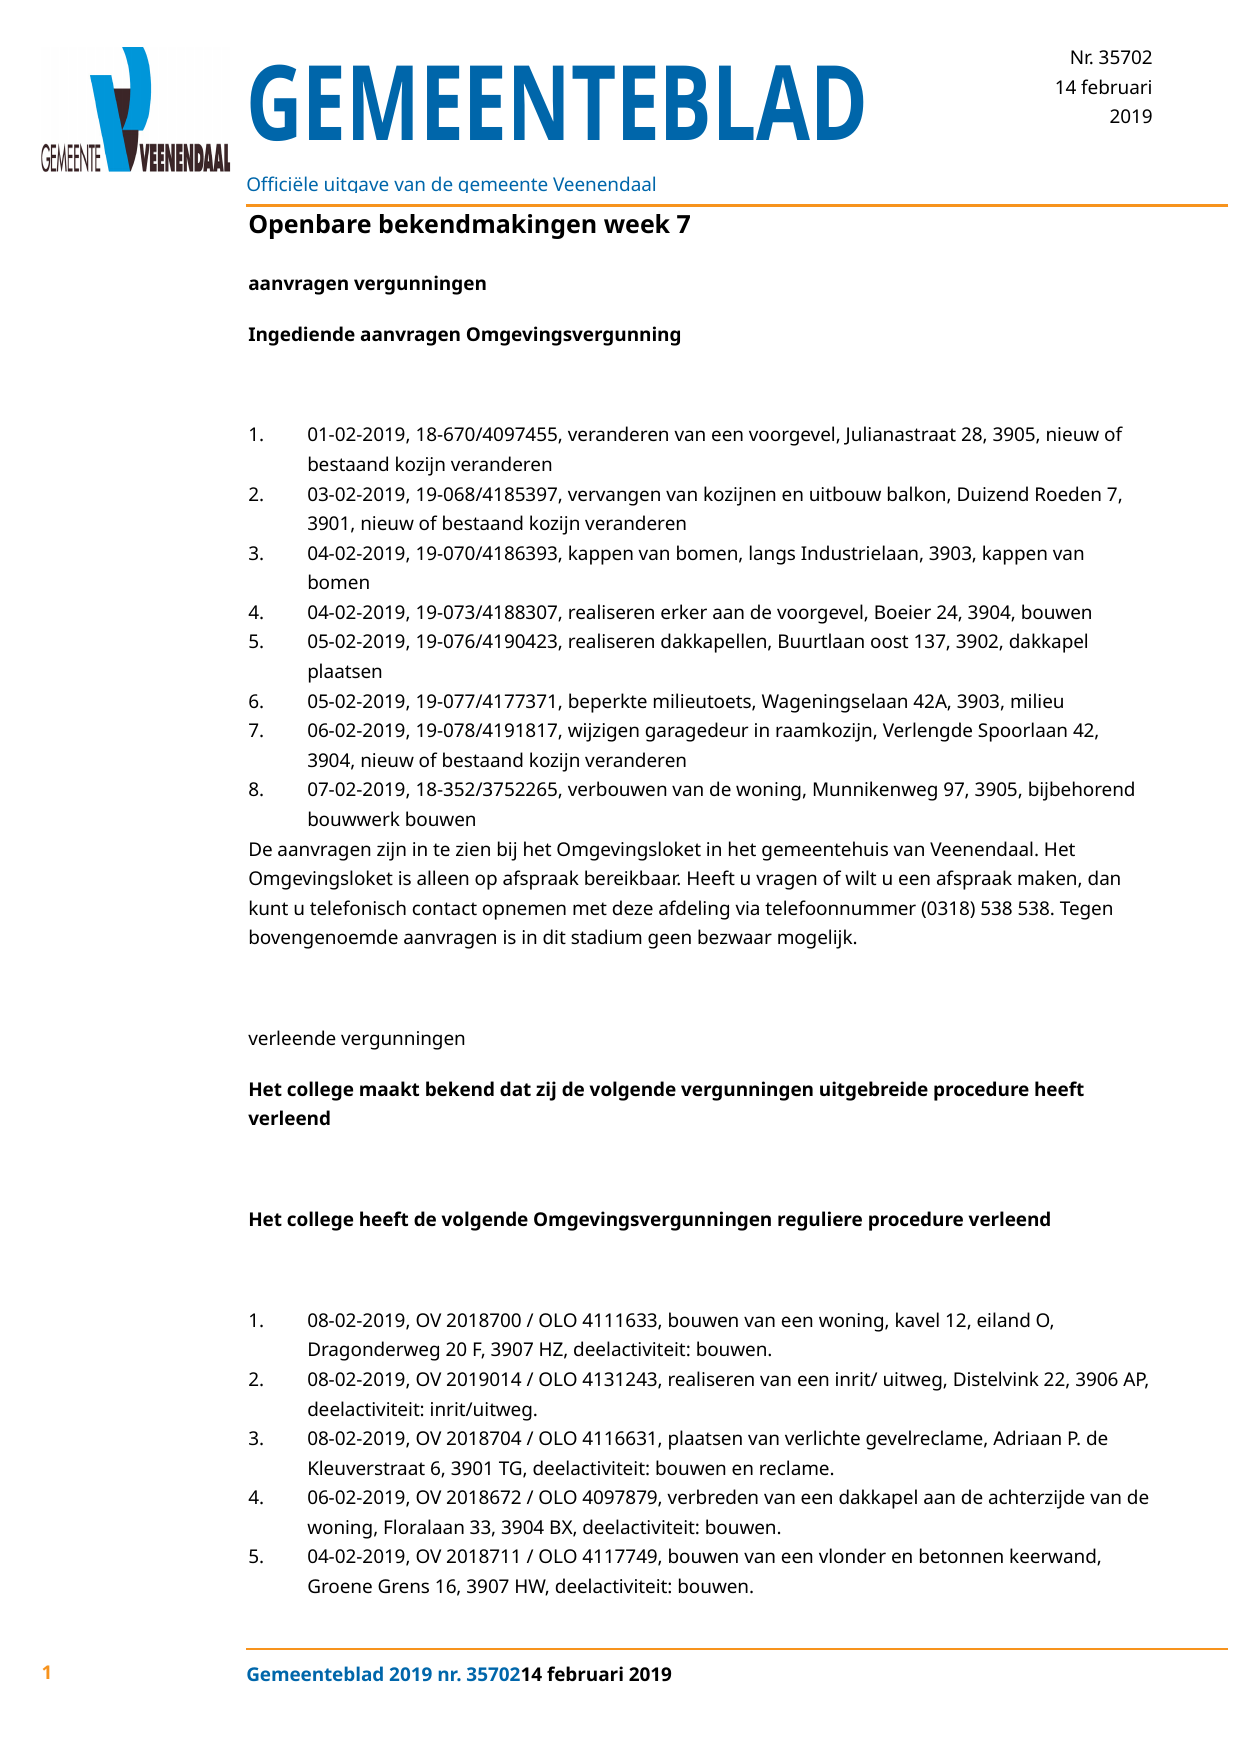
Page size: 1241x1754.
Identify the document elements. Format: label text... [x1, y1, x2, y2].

text aanvragen vergunningen [248, 270, 1152, 296]
text Het college maakt bekend dat zij de volgende vergunningen uitgebreide procedure heeft verleend [248, 1076, 1152, 1131]
picture [123, 47, 231, 172]
list 04-02-2019, 19-073/4188307, realiseren erker aan de voorgevel, Boeier 24, 3904, bouwen [248, 599, 1152, 625]
text Het college heeft de volgende Omgevingsvergunningen reguliere procedure verleend [248, 1206, 1152, 1232]
list 03-02-2019, 19-068/4185397, vervangen van kozijnen en uitbouw balkon, Duizend Roeden 7, 3901, nieuw of bestaand kozijn veranderen [248, 481, 1152, 536]
list 06-02-2019, 19-078/4191817, wijzigen garagedeur in raamkozijn, Verlengde Spoorlaan 42, 3904, nieuw of bestaand kozijn veranderen [248, 717, 1152, 773]
text verleende vergunningen [248, 1025, 1152, 1051]
list 07-02-2019, 18-352/3752265, verbouwen van de woning, Munnikenweg 97, 3905, bijbehorend bouwwerk bouwen [248, 777, 1152, 832]
list 08-02-2019, OV 2018700 / OLO 4111633, bouwen van een woning, kavel 12, eiland O, Dragonderweg 20 F, 3907 HZ, deelactiviteit: bouwen. [248, 1307, 1152, 1362]
list 01-02-2019, 18-670/4097455, veranderen van een voorgevel, Julianastraat 28, 3905, nieuw of bestaand kozijn veranderen [248, 422, 1152, 477]
text Openbare bekendmakingen week 7 [248, 207, 1152, 241]
list 08-02-2019, OV 2019014 / OLO 4131243, realiseren van een inrit/ uitweg, Distelvink 22, 3906 AP, deelactiviteit: inrit/uitweg. [248, 1366, 1152, 1421]
list 05-02-2019, 19-076/4190423, realiseren dakkapellen, Buurtlaan oost 137, 3902, dakkapel plaatsen [248, 629, 1152, 684]
text Ingediende aanvragen Omgevingsvergunning [248, 321, 1152, 346]
picture [41, 47, 130, 172]
list 05-02-2019, 19-077/4177371, beperkte milieutoets, Wageningselaan 42A, 3903, milieu [248, 688, 1152, 713]
list 04-02-2019, 19-070/4186393, kappen van bomen, langs Industrielaan, 3903, kappen van bomen [248, 540, 1152, 595]
list 04-02-2019, OV 2018711 / OLO 4117749, bouwen van een vlonder en betonnen keerwand, Groene Grens 16, 3907 HW, deelactiviteit: bouwen. [248, 1544, 1152, 1599]
list 06-02-2019, OV 2018672 / OLO 4097879, verbreden van een dakkapel aan de achterzijde van de woning, Floralaan 33, 3904 BX, deelactiviteit: bouwen. [248, 1484, 1152, 1540]
list 08-02-2019, OV 2018704 / OLO 4116631, plaatsen van verlichte gevelreclame, Adriaan P. de Kleuverstraat 6, 3901 TG, deelactiviteit: bouwen en reclame. [248, 1425, 1152, 1481]
text De aanvragen zijn in te zien bij het Omgevingsloket in het gemeentehuis van Veenendaal. Het Omgevingsloket is alleen op afspraak bereikbaar. Heeft u vragen of wilt u een afspraak maken, dan kunt u telefonisch contact opnemen met deze afdeling via telefoonnummer (0318) 538 538. Tegen bovengenoemde aanvragen is in dit stadium geen bezwaar mogelijk. [248, 836, 1152, 950]
